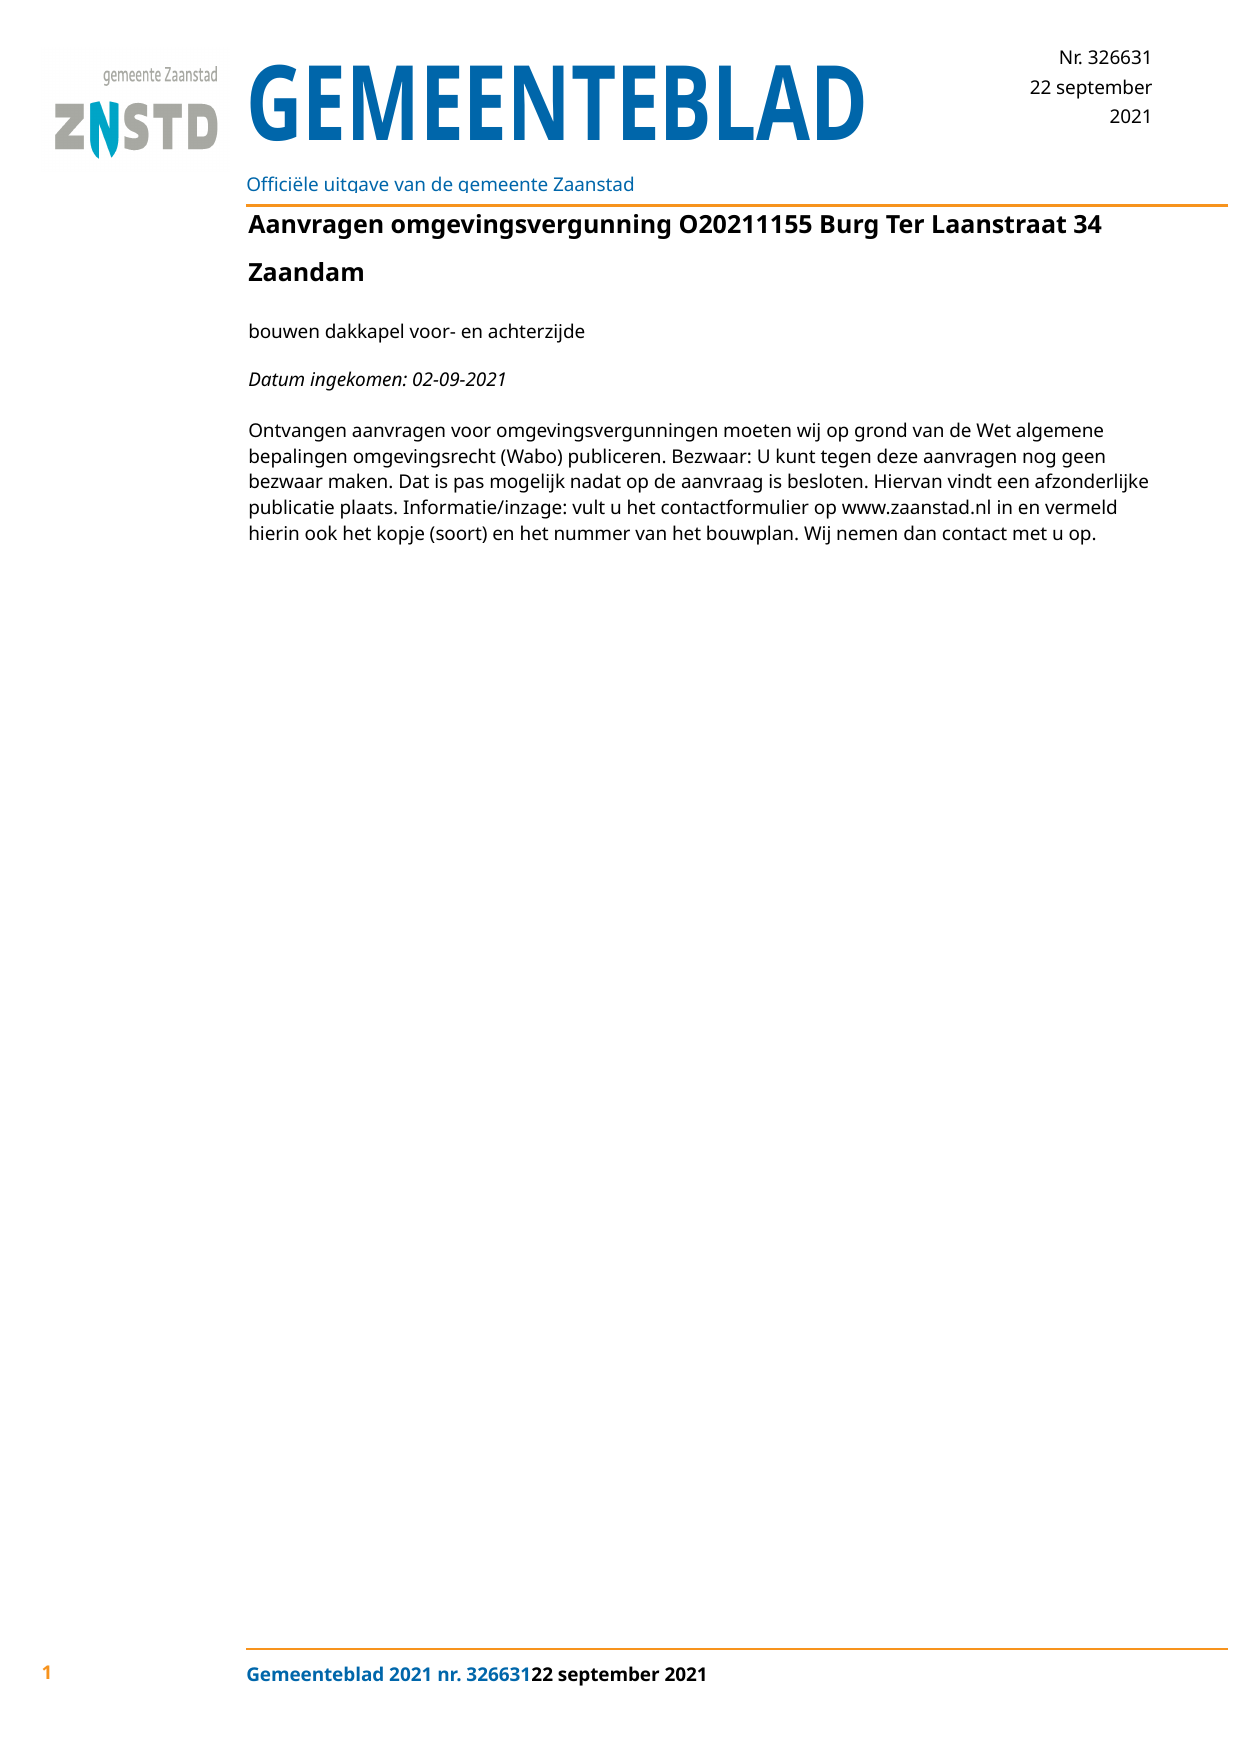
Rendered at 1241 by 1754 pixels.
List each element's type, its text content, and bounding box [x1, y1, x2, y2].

text bouwen dakkapel voor- en achterzijde [248, 318, 1152, 344]
text Datum ingekomen: 02-09-2021 [248, 366, 1152, 391]
text Ontvangen aanvragen voor omgevingsvergunningen moeten wij op grond van de Wet algemene bepalingen omgevingsrecht (Wabo) publiceren. Bezwaar: U kunt tegen deze aanvragen nog geen bezwaar maken. Dat is pas mogelijk nadat op de aanvraag is besloten. Hiervan vindt een afzonderlijke publicatie plaats. Informatie/inzage: vult u het contactformulier op www.zaanstad.nl in en vermeld hierin ook het kopje (soort) en het nummer van het bouwplan. Wij nemen dan contact met u op. [248, 417, 1152, 546]
picture [41, 47, 231, 172]
text Aanvragen omgevingsvergunning O20211155 Burg Ter Laanstraat 34 Zaandam [248, 207, 1152, 288]
